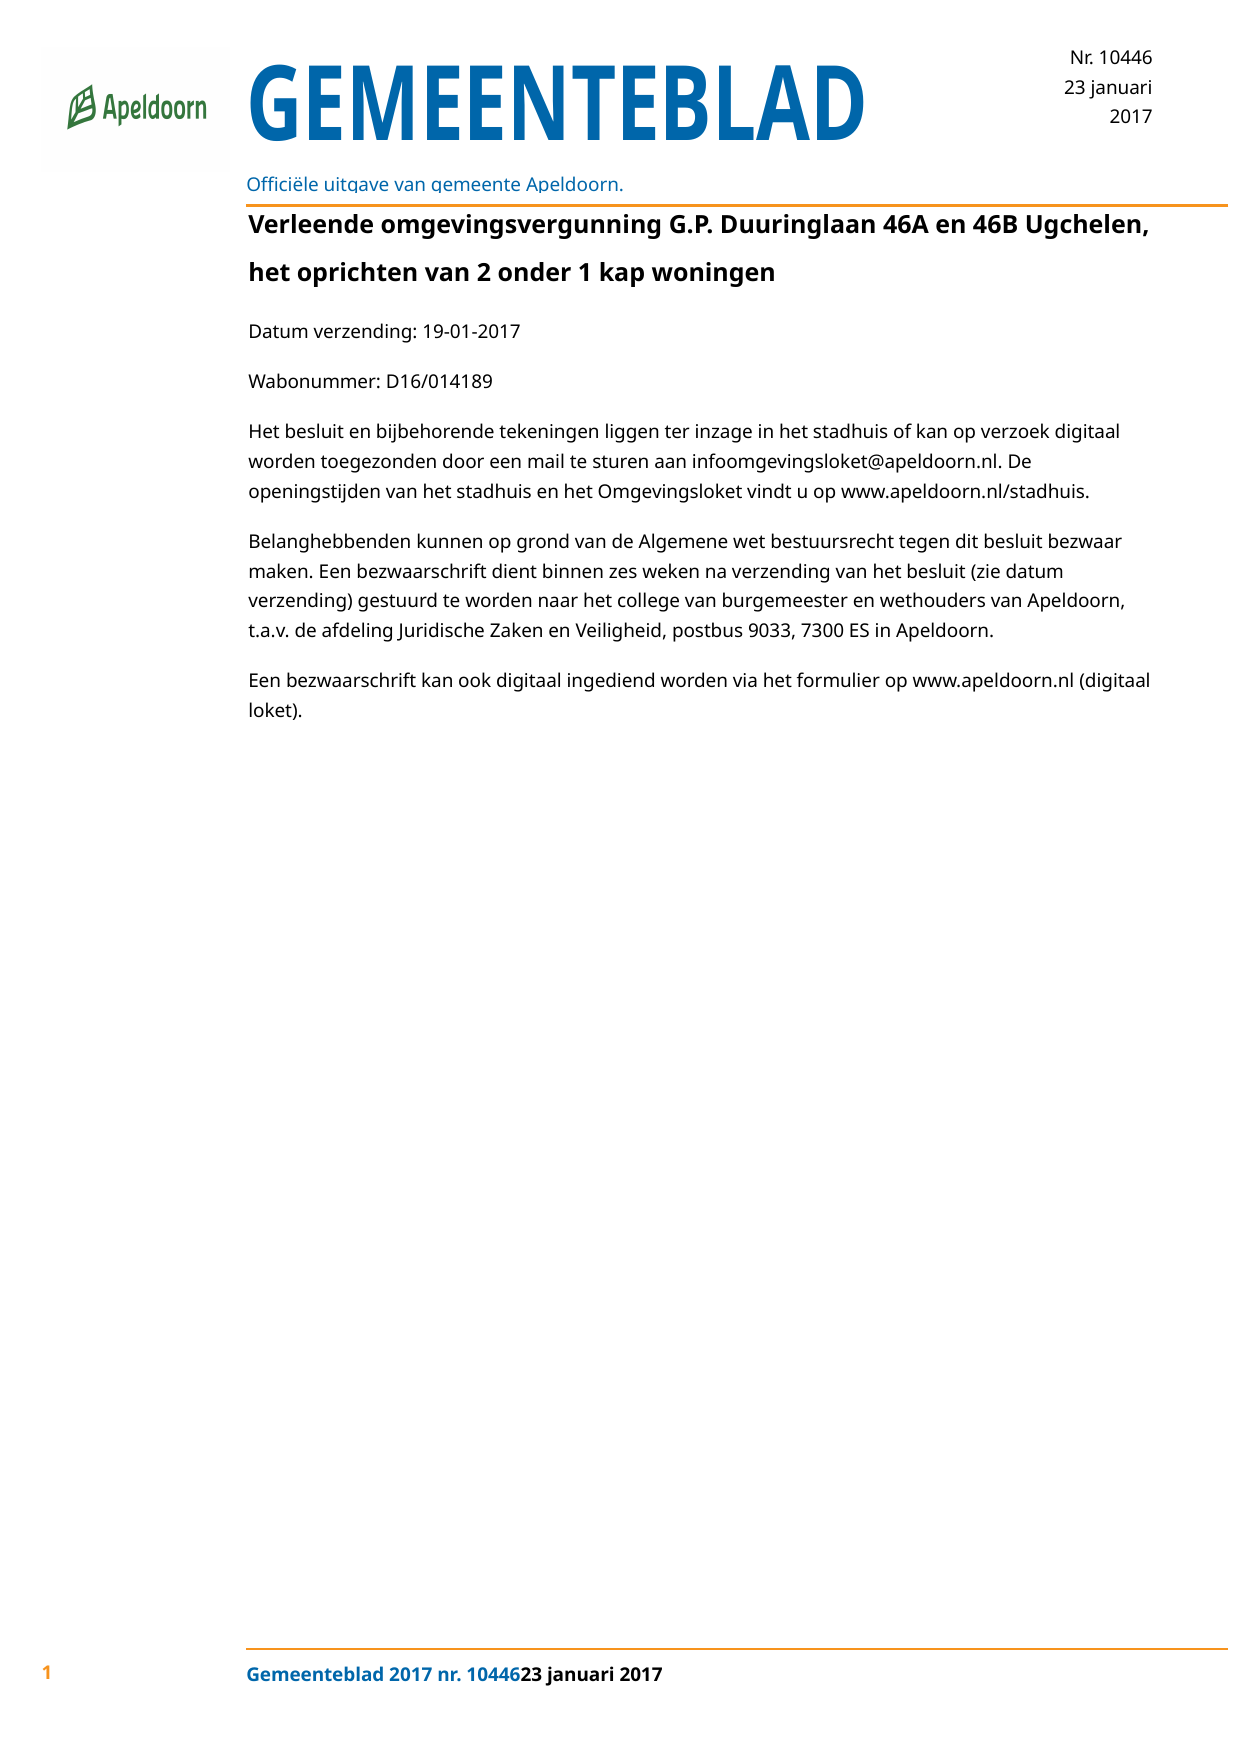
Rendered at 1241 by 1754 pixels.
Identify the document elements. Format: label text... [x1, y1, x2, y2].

text Belanghebbenden kunnen op grond van de Algemene wet bestuursrecht tegen dit besluit bezwaar maken. Een bezwaarschrift dient binnen zes weken na verzending van het besluit (zie datum verzending) gestuurd te worden naar het college van burgemeester en wethouders van Apeldoorn, t.a.v. de afdeling Juridische Zaken en Veiligheid, postbus 9033, 7300 ES in Apeldoorn. [248, 528, 1152, 643]
picture [41, 47, 231, 172]
text Verleende omgevingsvergunning G.P. Duuringlaan 46A en 46B Ugchelen, het oprichten van 2 onder 1 kap woningen [248, 207, 1152, 288]
text Een bezwaarschrift kan ook digitaal ingediend worden via het formulier op www.apeldoorn.nl (digitaal loket). [248, 667, 1152, 723]
text Datum verzending: 19-01-2017 [248, 318, 1152, 344]
text Het besluit en bijbehorende tekeningen liggen ter inzage in het stadhuis of kan op verzoek digitaal worden toegezonden door een mail te sturen aan infoomgevingsloket@apeldoorn.nl. De openingstijden van het stadhuis en het Omgevingsloket vindt u op www.apeldoorn.nl/stadhuis. [248, 419, 1152, 504]
text Wabonummer: D16/014189 [248, 368, 1152, 394]
